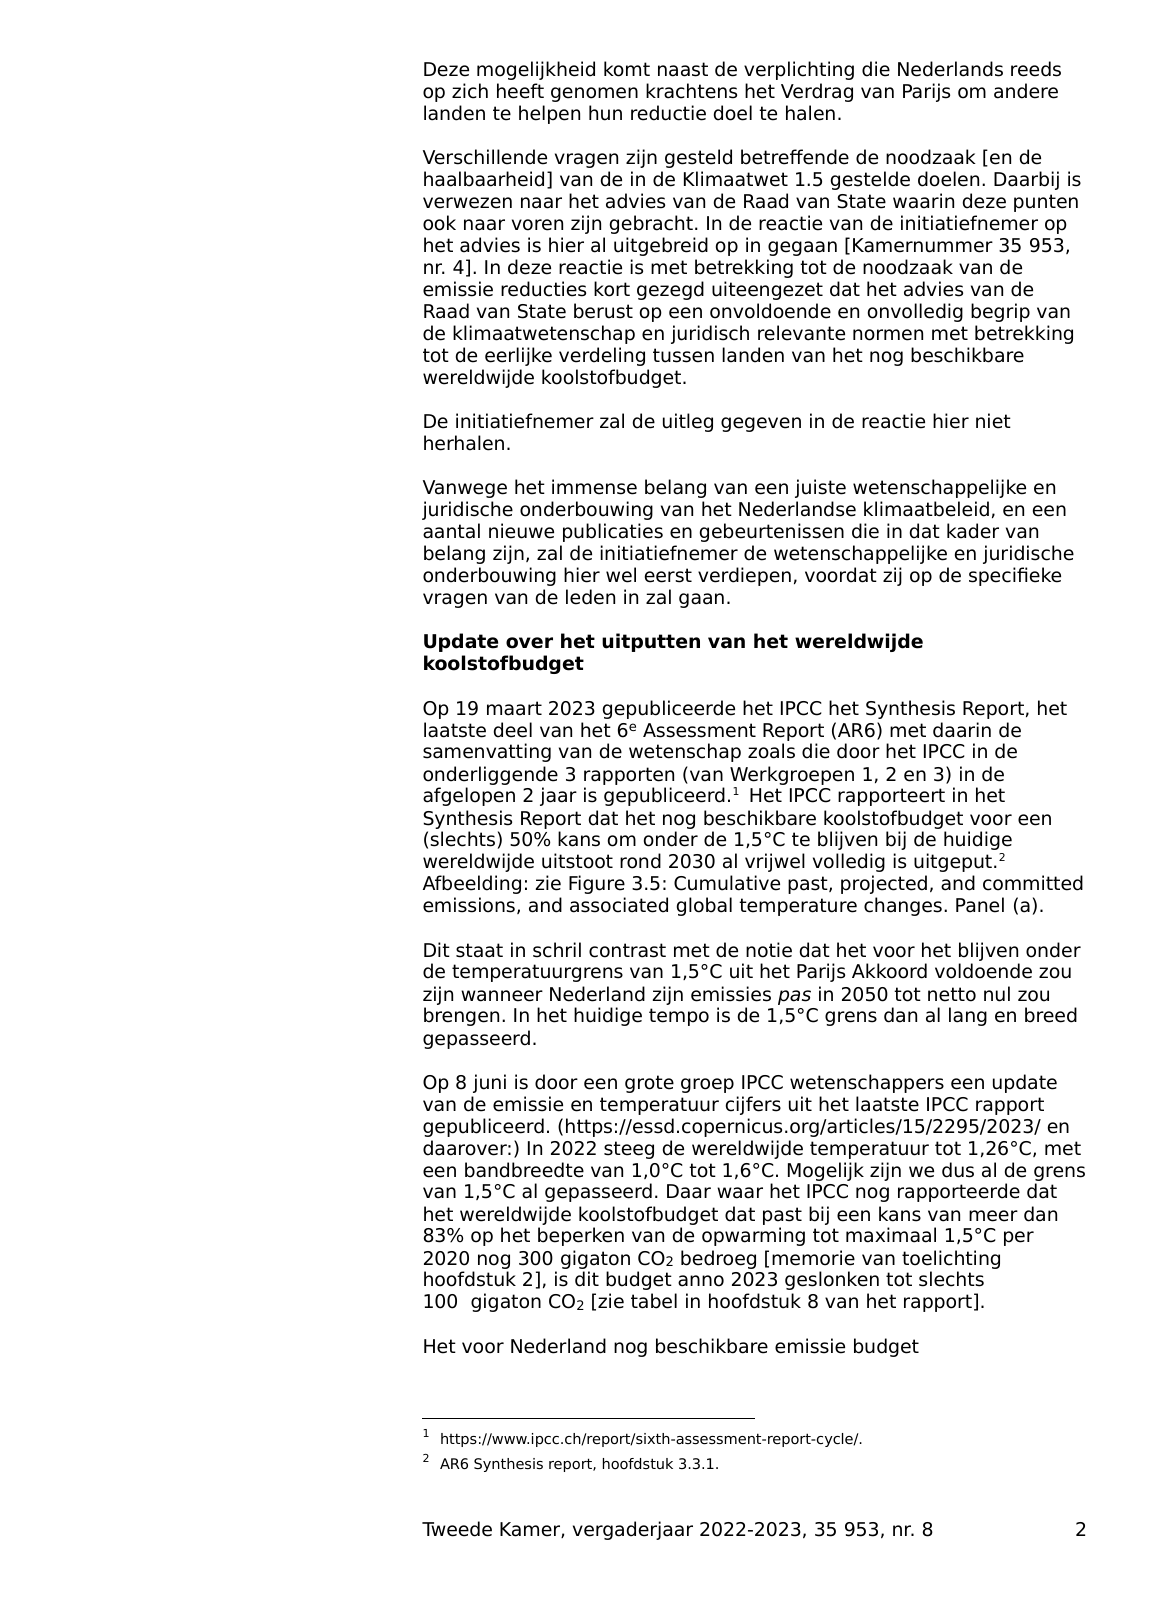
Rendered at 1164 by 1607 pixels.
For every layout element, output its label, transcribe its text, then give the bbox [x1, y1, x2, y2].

text Dit staat in schril contrast met de notie dat het voor het blijven onder de temperatuurgrens van 1,5°C uit het Parijs Akkoord voldoende zou zijn wanneer Nederland zijn emissies pas in 2050 tot netto nul zou brengen. In het huidige tempo is de 1,5°C grens dan al lang en breed gepasseerd. [422, 939, 1087, 1049]
text AR6 Synthesis report, hoofdstuk 3.3.1. [422, 1452, 1087, 1474]
subtitle Update over het uitputten van het wereldwijde koolstofbudget [422, 631, 1087, 675]
text Deze mogelijkheid komt naast de verplichting die Nederlands reeds op zich heeft genomen krachtens het Verdrag van Parijs om andere landen te helpen hun reductie doel te halen. [422, 59, 1087, 125]
text Vanwege het immense belang van een juiste wetenschappelijke en juridische onderbouwing van het Nederlandse klimaatbeleid, en een aantal nieuwe publicaties en gebeurtenissen die in dat kader van belang zijn, zal de initiatiefnemer de wetenschappelijke en juridische onderbouwing hier wel eerst verdiepen, voordat zij op de specifieke vragen van de leden in zal gaan. [422, 477, 1087, 609]
text Op 8 juni is door een grote groep IPCC wetenschappers een update van de emissie en temperatuur cijfers uit het laatste IPCC rapport gepubliceerd. (https://essd.copernicus.org/articles/15/2295/2023/ en daarover:) In 2022 steeg de wereldwijde temperatuur tot 1,26°C, met een bandbreedte van 1,0°C tot 1,6°C. Mogelijk zijn we dus al de grens van 1,5°C al gepasseerd. Daar waar het IPCC nog rapporteerde dat het wereldwijde koolstofbudget dat past bij een kans van meer dan 83% op het beperken van de opwarming tot maximaal 1,5°C per 2020 nog 300 gigaton CO2 bedroeg [memorie van toelichting hoofdstuk 2], is dit budget anno 2023 geslonken tot slechts 100 gigaton CO2 [zie tabel in hoofdstuk 8 van het rapport]. [422, 1072, 1087, 1313]
text De initiatiefnemer zal de uitleg gegeven in de reactie hier niet herhalen. [422, 411, 1087, 455]
text Op 19 maart 2023 gepubliceerde het IPCC het Synthesis Report, het laatste deel van het 6e Assessment Report (AR6) met daarin de samenvatting van de wetenschap zoals die door het IPCC in de onderliggende 3 rapporten (van Werkgroepen 1, 2 en 3) in de afgelopen 2 jaar is gepubliceerd. Het IPCC rapporteert in het Synthesis Report dat het nog beschikbare koolstofbudget voor een (slechts) 50% kans om onder de 1,5°C te blijven bij de huidige wereldwijde uitstoot rond 2030 al vrijwel volledig is uitgeput. Afbeelding: zie Figure 3.5: Cumulative past, projected, and committed emissions, and associated global temperature changes. Panel (a). [422, 697, 1087, 917]
text Het voor Nederland nog beschikbare emissie budget [422, 1336, 1087, 1357]
text Verschillende vragen zijn gesteld betreffende de noodzaak [en de haalbaarheid] van de in de Klimaatwet 1.5 gestelde doelen. Daarbij is verwezen naar het advies van de Raad van State waarin deze punten ook naar voren zijn gebracht. In de reactie van de initiatiefnemer op het advies is hier al uitgebreid op in gegaan [Kamernummer 35 953, nr. 4]. In deze reactie is met betrekking tot de noodzaak van de emissie reducties kort gezegd uiteengezet dat het advies van de Raad van State berust op een onvoldoende en onvolledig begrip van de klimaatwetenschap en juridisch relevante normen met betrekking tot de eerlijke verdeling tussen landen van het nog beschikbare wereldwijde koolstofbudget. [422, 147, 1087, 389]
text https://www.ipcc.ch/report/sixth-assessment-report-cycle/. [422, 1427, 1087, 1449]
